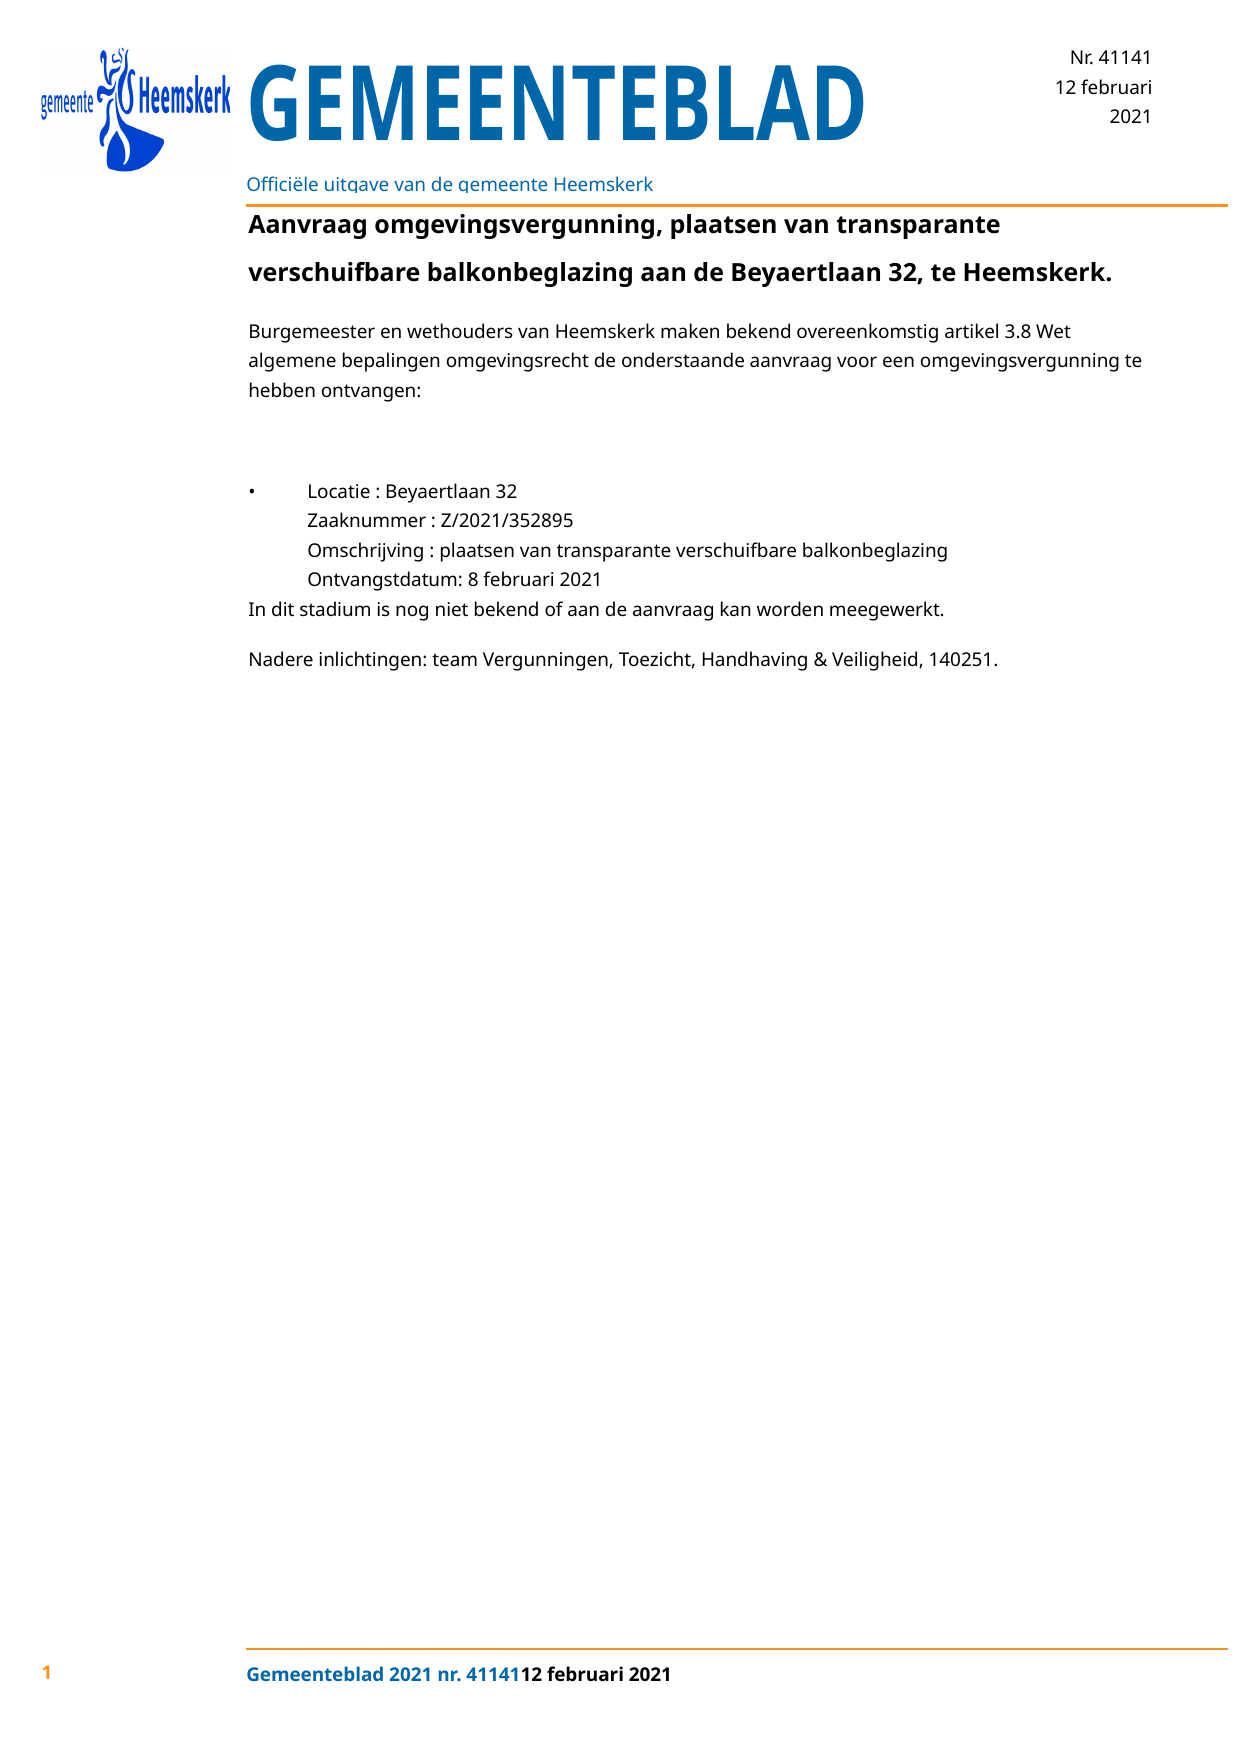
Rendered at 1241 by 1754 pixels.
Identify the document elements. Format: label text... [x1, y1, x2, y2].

list Locatie : Beyaertlaan 32 [248, 478, 1152, 504]
picture [41, 47, 231, 172]
list Zaaknummer : Z/2021/352895 [248, 507, 1152, 533]
list Omschrijving : plaatsen van transparante verschuifbare balkonbeglazing [248, 537, 1152, 563]
text Burgemeester en wethouders van Heemskerk maken bekend overeenkomstig artikel 3.8 Wet algemene bepalingen omgevingsrecht de onderstaande aanvraag voor een omgevingsvergunning te hebben ontvangen: [248, 318, 1152, 403]
text Aanvraag omgevingsvergunning, plaatsen van transparante verschuifbare balkonbeglazing aan de Beyaertlaan 32, te Heemskerk. [248, 207, 1152, 288]
text In dit stadium is nog niet bekend of aan de aanvraag kan worden meegewerkt. [248, 596, 1152, 622]
text Nadere inlichtingen: team Vergunningen, Toezicht, Handhaving & Veiligheid, 140251. [248, 647, 1152, 672]
list Ontvangstdatum: 8 februari 2021 [248, 567, 1152, 592]
